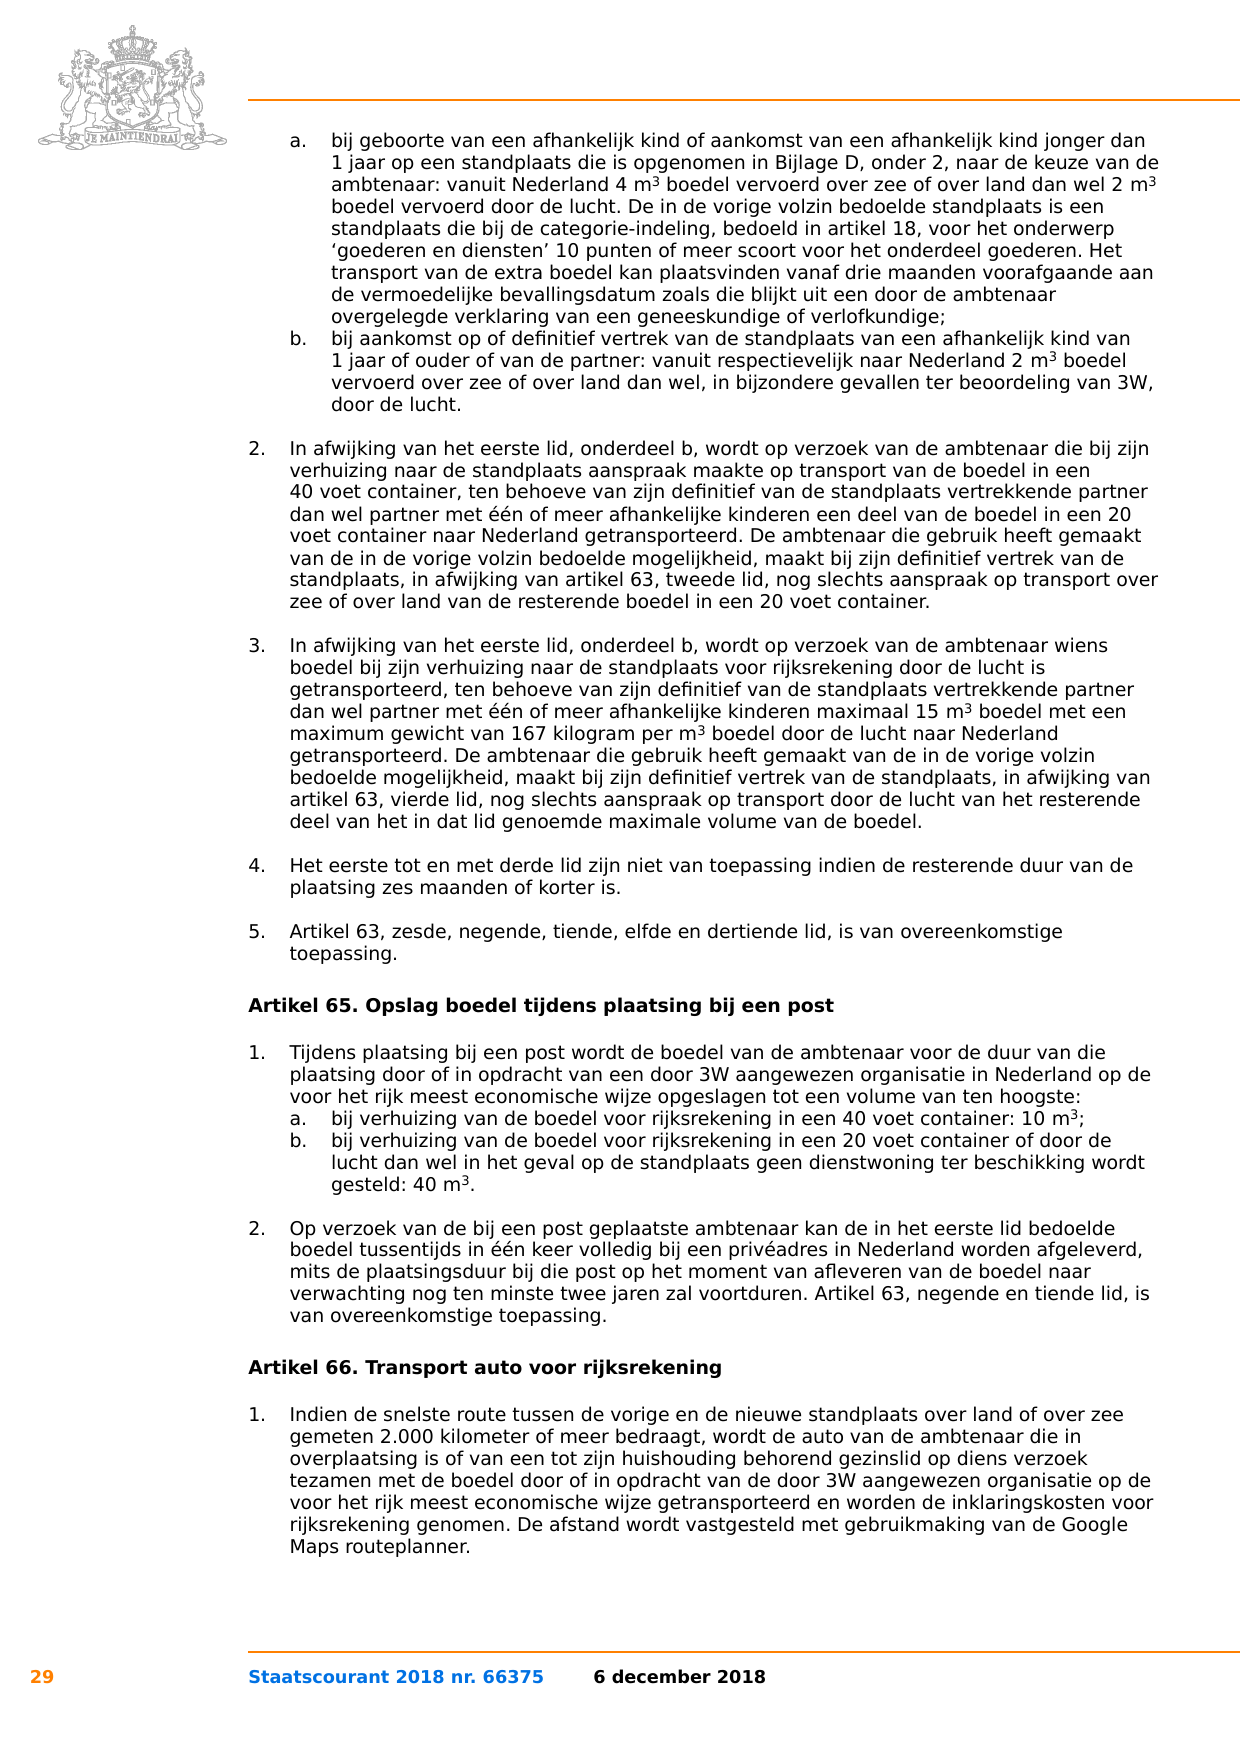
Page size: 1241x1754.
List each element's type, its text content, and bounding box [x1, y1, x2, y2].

text 5. Artikel 63, zesde, negende, tiende, elfde en dertiende lid, is van overeenkomstige toepassing. [248, 921, 1163, 965]
text 2. In afwijking van het eerste lid, onderdeel b, wordt op verzoek van de ambtenaar die bij zijn verhuizing naar de standplaats aanspraak maakte op transport van de boedel in een 40 voet container, ten behoeve van zijn definitief van de standplaats vertrekkende partner dan wel partner met één of meer afhankelijke kinderen een deel van de boedel in een 20 voet container naar Nederland getransporteerd. De ambtenaar die gebruik heeft gemaakt van de in de vorige volzin bedoelde mogelijkheid, maakt bij zijn definitief vertrek van de standplaats, in afwijking van artikel 63, tweede lid, nog slechts aanspraak op transport over zee of over land van de resterende boedel in een 20 voet container. [248, 437, 1163, 613]
picture [38, 25, 227, 150]
text b. bij verhuizing van de boedel voor rijksrekening in een 20 voet container of door de lucht dan wel in het geval op de standplaats geen dienstwoning ter beschikking wordt gesteld: 40 m3. [289, 1129, 1163, 1196]
text b. bij aankomst op of definitief vertrek van de standplaats van een afhankelijk kind van 1 jaar of ouder of van de partner: vanuit respectievelijk naar Nederland 2 m3 boedel vervoerd over zee of over land dan wel, in bijzondere gevallen ter beoordeling van 3W, door de lucht. [289, 328, 1163, 416]
text a. bij geboorte van een afhankelijk kind of aankomst van een afhankelijk kind jonger dan 1 jaar op een standplaats die is opgenomen in Bijlage D, onder 2, naar de keuze van de ambtenaar: vanuit Nederland 4 m3 boedel vervoerd over zee of over land dan wel 2 m3 boedel vervoerd door de lucht. De in de vorige volzin bedoelde standplaats is een standplaats die bij de categorie-indeling, bedoeld in artikel 18, voor het onderwerp ‘goederen en diensten’ 10 punten of meer scoort voor het onderdeel goederen. Het transport van de extra boedel kan plaatsvinden vanaf drie maanden voorafgaande aan de vermoedelijke bevallingsdatum zoals die blijkt uit een door de ambtenaar overgelegde verklaring van een geneeskundige of verlofkundige; [289, 130, 1163, 328]
text a. bij verhuizing van de boedel voor rijksrekening in een 40 voet container: 10 m3; [289, 1108, 1163, 1129]
subtitle Artikel 65. Opslag boedel tijdens plaatsing bij een post [248, 995, 1163, 1017]
text 3. In afwijking van het eerste lid, onderdeel b, wordt op verzoek van de ambtenaar wiens boedel bij zijn verhuizing naar de standplaats voor rijksrekening door de lucht is getransporteerd, ten behoeve van zijn definitief van de standplaats vertrekkende partner dan wel partner met één of meer afhankelijke kinderen maximaal 15 m3 boedel met een maximum gewicht van 167 kilogram per m3 boedel door de lucht naar Nederland getransporteerd. De ambtenaar die gebruik heeft gemaakt van de in de vorige volzin bedoelde mogelijkheid, maakt bij zijn definitief vertrek van de standplaats, in afwijking van artikel 63, vierde lid, nog slechts aanspraak op transport door de lucht van het resterende deel van het in dat lid genoemde maximale volume van de boedel. [248, 635, 1163, 833]
text 4. Het eerste tot en met derde lid zijn niet van toepassing indien de resterende duur van de plaatsing zes maanden of korter is. [248, 855, 1163, 899]
text 1. Indien de snelste route tussen de vorige en de nieuwe standplaats over land of over zee gemeten 2.000 kilometer of meer bedraagt, wordt de auto van de ambtenaar die in overplaatsing is of van een tot zijn huishouding behorend gezinslid op diens verzoek tezamen met de boedel door of in opdracht van de door 3W aangewezen organisatie op de voor het rijk meest economische wijze getransporteerd en worden de inklaringskosten voor rijksrekening genomen. De afstand wordt vastgesteld met gebruikmaking van de Google Maps routeplanner. [248, 1404, 1163, 1558]
subtitle Artikel 66. Transport auto voor rijksrekening [248, 1357, 1163, 1379]
text 2. Op verzoek van de bij een post geplaatste ambtenaar kan de in het eerste lid bedoelde boedel tussentijds in één keer volledig bij een privéadres in Nederland worden afgeleverd, mits de plaatsingsduur bij die post op het moment van afleveren van de boedel naar verwachting nog ten minste twee jaren zal voortduren. Artikel 63, negende en tiende lid, is van overeenkomstige toepassing. [248, 1217, 1163, 1327]
text 1. Tijdens plaatsing bij een post wordt de boedel van de ambtenaar voor de duur van die plaatsing door of in opdracht van een door 3W aangewezen organisatie in Nederland op de voor het rijk meest economische wijze opgeslagen tot een volume van ten hoogste: [248, 1042, 1163, 1108]
